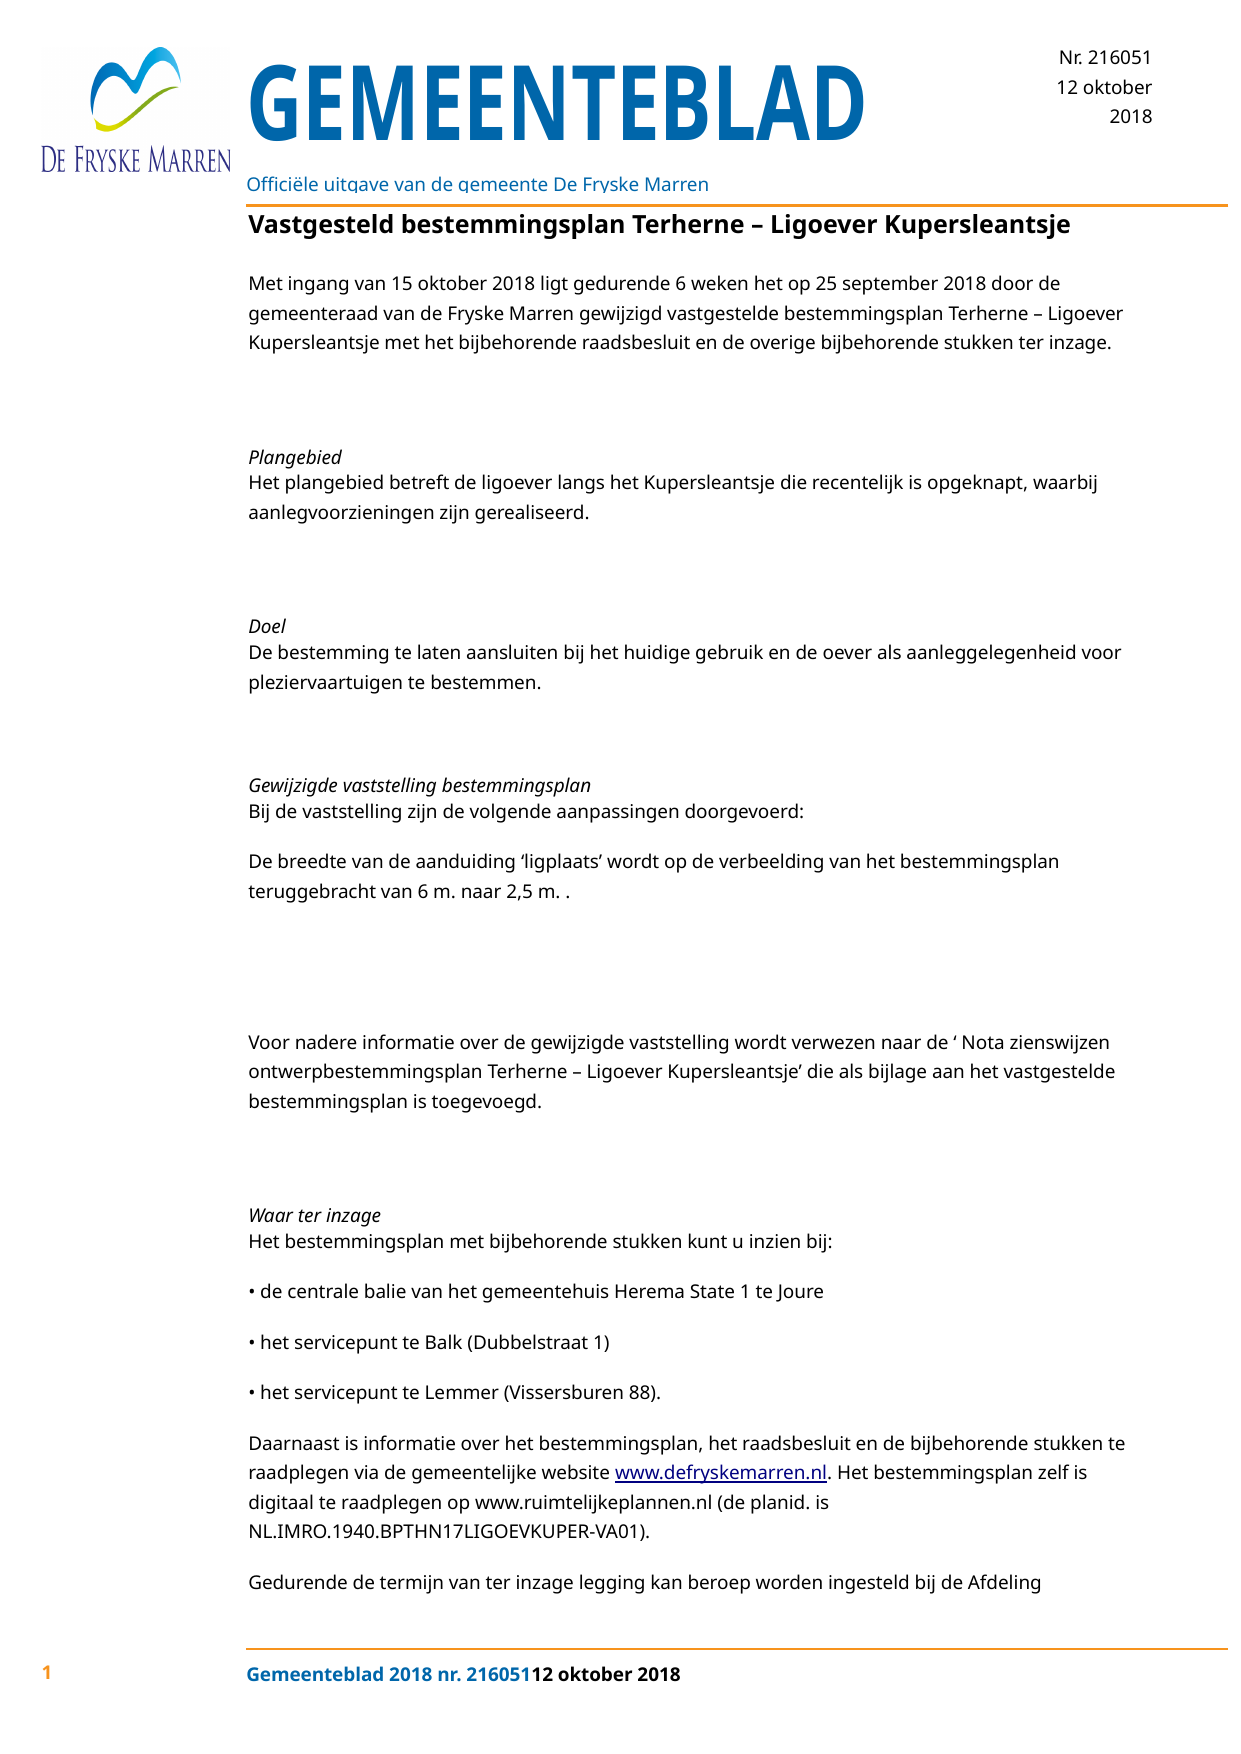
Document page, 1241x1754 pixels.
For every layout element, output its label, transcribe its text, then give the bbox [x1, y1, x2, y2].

text Gewijzigde vaststelling bestemmingsplan [248, 772, 1152, 798]
text • het servicepunt te Balk (Dubbelstraat 1) [248, 1329, 1152, 1355]
text Vastgesteld bestemmingsplan Terherne – Ligoever Kupersleantsje [248, 207, 1152, 241]
text De breedte van de aanduiding ‘ligplaats’ wordt op de verbeelding van het bestemmingsplan teruggebracht van 6 m. naar 2,5 m. . [248, 848, 1152, 903]
text Voor nadere informatie over de gewijzigde vaststelling wordt verwezen naar de ‘ Nota zienswijzen ontwerpbestemmingsplan Terherne – Ligoever Kupersleantsje’ die als bijlage aan het vastgestelde bestemmingsplan is toegevoegd. [248, 1029, 1152, 1114]
text Gedurende de termijn van ter inzage legging kan beroep worden ingesteld bij de Afdeling [248, 1569, 1152, 1595]
text Het plangebied betreft de ligoever langs het Kupersleantsje die recentelijk is opgeknapt, waarbij aanlegvoorzieningen zijn gerealiseerd. [248, 469, 1152, 525]
text Doel [248, 613, 1152, 639]
picture [41, 47, 231, 172]
text De bestemming te laten aansluiten bij het huidige gebruik en de oever als aanleggelegenheid voor pleziervaartuigen te bestemmen. [248, 639, 1152, 694]
text Het bestemmingsplan met bijbehorende stukken kunt u inzien bij: [248, 1228, 1152, 1254]
text Plangebied [248, 444, 1152, 469]
text Bij de vaststelling zijn de volgende aanpassingen doorgevoerd: [248, 798, 1152, 823]
text Met ingang van 15 oktober 2018 ligt gedurende 6 weken het op 25 september 2018 door de gemeenteraad van de Fryske Marren gewijzigd vastgestelde bestemmingsplan Terherne – Ligoever Kupersleantsje met het bijbehorende raadsbesluit en de overige bijbehorende stukken ter inzage. [248, 270, 1152, 355]
text Waar ter inzage [248, 1203, 1152, 1228]
text • het servicepunt te Lemmer (Vissersburen 88). [248, 1379, 1152, 1405]
text Daarnaast is informatie over het bestemmingsplan, het raadsbesluit en de bijbehorende stukken te raadplegen via de gemeentelijke website www.defryskemarren.nl. Het bestemmingsplan zelf is digitaal te raadplegen op www.ruimtelijkeplannen.nl (de planid. is NL.IMRO.1940.BPTHN17LIGOEVKUPER-VA01). [248, 1430, 1152, 1544]
text • de centrale balie van het gemeentehuis Herema State 1 te Joure [248, 1279, 1152, 1304]
